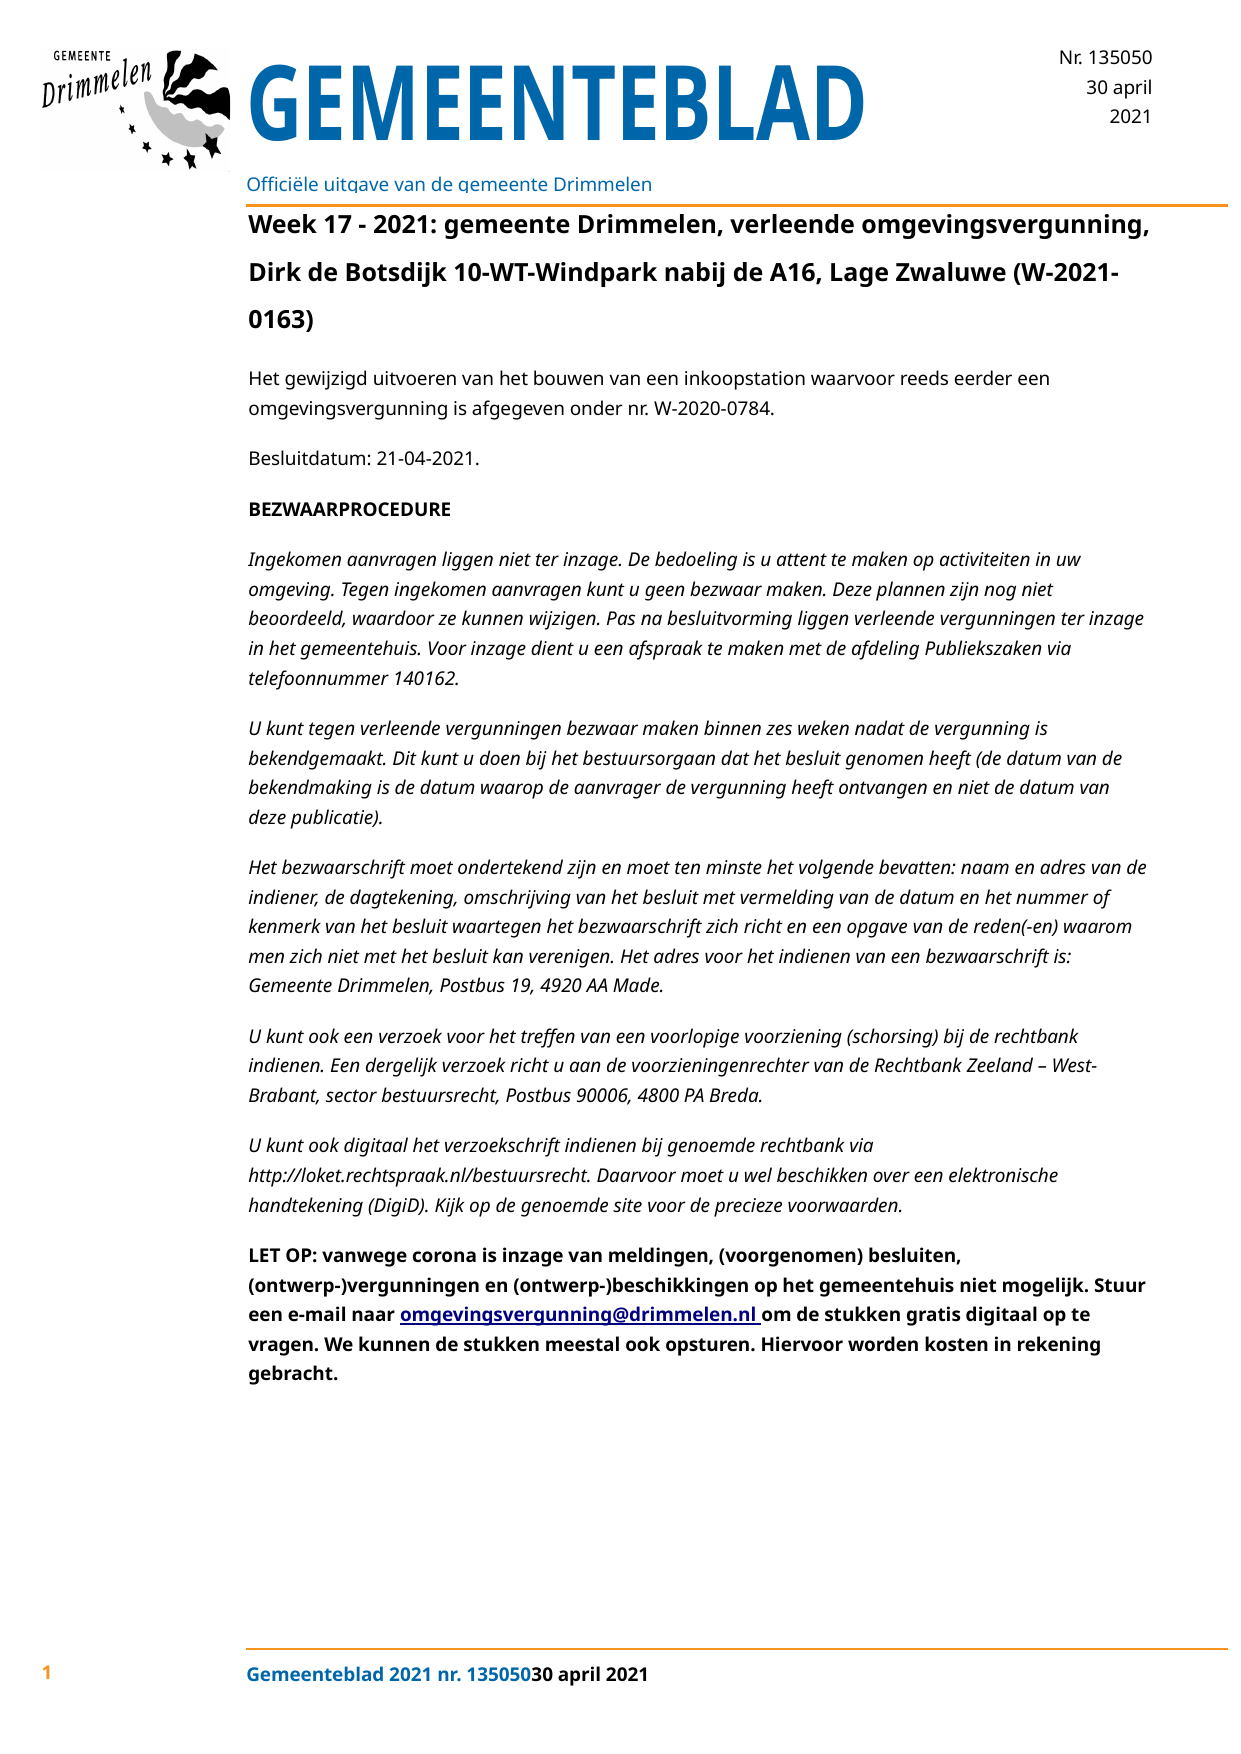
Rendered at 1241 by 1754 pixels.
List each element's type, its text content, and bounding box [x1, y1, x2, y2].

text Ingekomen aanvragen liggen niet ter inzage. De bedoeling is u attent te maken op activiteiten in uw omgeving. Tegen ingekomen aanvragen kunt u geen bezwaar maken. Deze plannen zijn nog niet beoordeeld, waardoor ze kunnen wijzigen. Pas na besluitvorming liggen verleende vergunningen ter inzage in het gemeentehuis. Voor inzage dient u een afspraak te maken met de afdeling Publiekszaken via telefoonnummer 140162. [248, 546, 1152, 690]
text Het bezwaarschrift moet ondertekend zijn en moet ten minste het volgende bevatten: naam en adres van de indiener, de dagtekening, omschrijving van het besluit met vermelding van de datum en het nummer of kenmerk van het besluit waartegen het bezwaarschrift zich richt en een opgave van de reden(-en) waarom men zich niet met het besluit kan verenigen. Het adres voor het indienen van een bezwaarschrift is: Gemeente Drimmelen, Postbus 19, 4920 AA Made. [248, 854, 1152, 998]
text U kunt ook digitaal het verzoekschrift indienen bij genoemde rechtbank via http://loket.rechtspraak.nl/bestuursrecht. Daarvoor moet u wel beschikken over een elektronische handtekening (DigiD). Kijk op de genoemde site voor de precieze voorwaarden. [248, 1133, 1152, 1217]
text BEZWAARPROCEDURE [248, 496, 1152, 522]
text Besluitdatum: 21-04-2021. [248, 446, 1152, 471]
text U kunt ook een verzoek voor het treffen van een voorlopige voorziening (schorsing) bij de rechtbank indienen. Een dergelijk verzoek richt u aan de voorzieningenrechter van de Rechtbank Zeeland – West-Brabant, sector bestuursrecht, Postbus 90006, 4800 PA Breda. [248, 1023, 1152, 1108]
text U kunt tegen verleende vergunningen bezwaar maken binnen zes weken nadat de vergunning is bekendgemaakt. Dit kunt u doen bij het bestuursorgaan dat het besluit genomen heeft (de datum van de bekendmaking is de datum waarop de aanvrager de vergunning heeft ontvangen en niet de datum van deze publicatie). [248, 715, 1152, 829]
text LET OP: vanwege corona is inzage van meldingen, (voorgenomen) besluiten, (ontwerp-)vergunningen en (ontwerp-)beschikkingen op het gemeentehuis niet mogelijk. Stuur een e-mail naar omgevingsvergunning@drimmelen.nl om de stukken gratis digitaal op te vragen. We kunnen de stukken meestal ook opsturen. Hiervoor worden kosten in rekening gebracht. [248, 1242, 1152, 1386]
picture [41, 47, 231, 172]
text Het gewijzigd uitvoeren van het bouwen van een inkoopstation waarvoor reeds eerder een omgevingsvergunning is afgegeven onder nr. W-2020-0784. [248, 366, 1152, 421]
text Week 17 - 2021: gemeente Drimmelen, verleende omgevingsvergunning, Dirk de Botsdijk 10-WT-Windpark nabij de A16, Lage Zwaluwe (W-2021-0163) [248, 207, 1152, 336]
